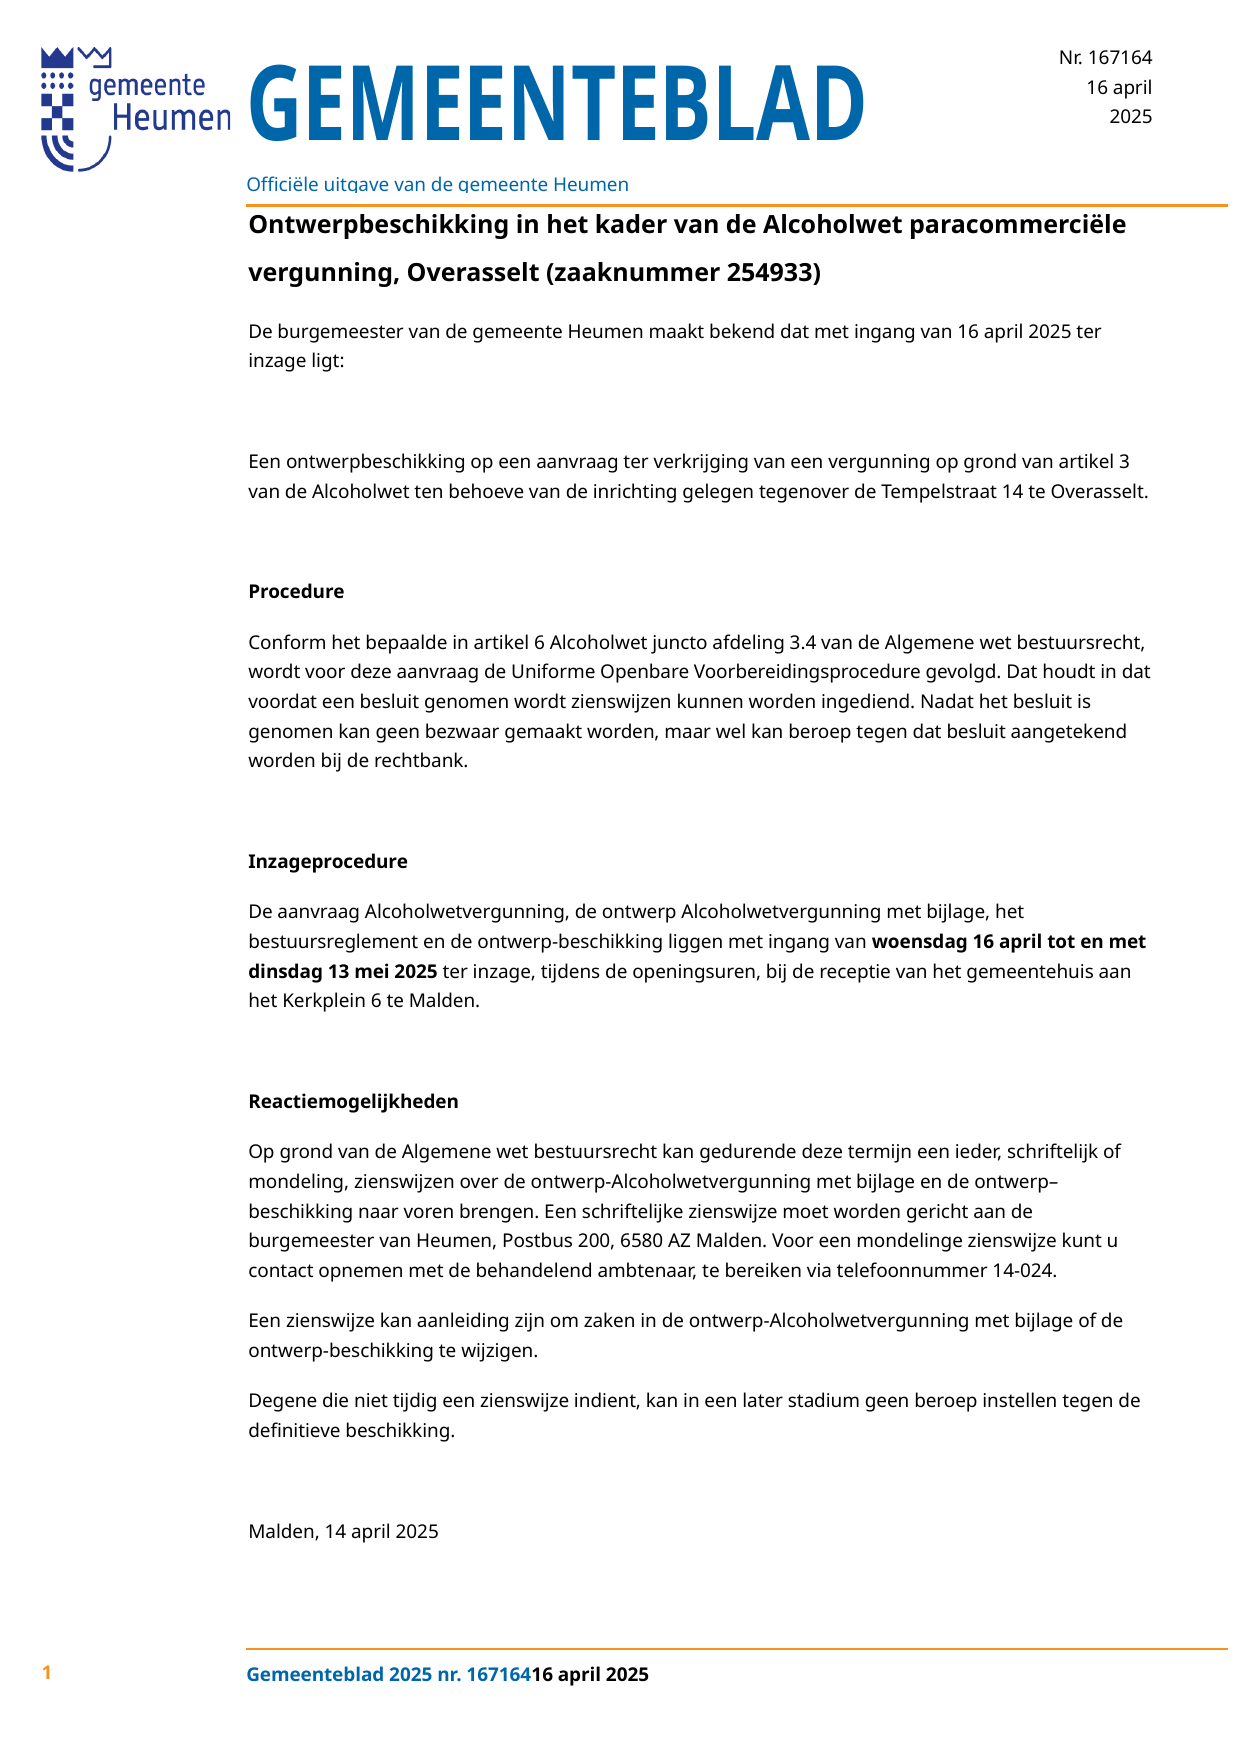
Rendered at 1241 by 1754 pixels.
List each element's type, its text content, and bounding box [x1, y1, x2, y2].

text Op grond van de Algemene wet bestuursrecht kan gedurende deze termijn een ieder, schriftelijk of mondeling, zienswijzen over de ontwerp-Alcoholwetvergunning met bijlage en de ontwerp–beschikking naar voren brengen. Een schriftelijke zienswijze moet worden gericht aan de burgemeester van Heumen, Postbus 200, 6580 AZ Malden. Voor een mondelinge zienswijze kunt u contact opnemen met de behandelend ambtenaar, te bereiken via telefoonnummer 14-024. [248, 1139, 1152, 1283]
text Ontwerpbeschikking in het kader van de Alcoholwet paracommerciële vergunning, Overasselt (zaaknummer 254933) [248, 207, 1152, 288]
text Reactiemogelijkheden [248, 1088, 1152, 1114]
text Malden, 14 april 2025 [248, 1518, 1152, 1544]
text Degene die niet tijdig een zienswijze indient, kan in een later stadium geen beroep instellen tegen de definitieve beschikking. [248, 1387, 1152, 1443]
text Conform het bepaalde in artikel 6 Alcoholwet juncto afdeling 3.4 van de Algemene wet bestuursrecht, wordt voor deze aanvraag de Uniforme Openbare Voorbereidingsprocedure gevolgd. Dat houdt in dat voordat een besluit genomen wordt zienswijzen kunnen worden ingediend. Nadat het besluit is genomen kan geen bezwaar gemaakt worden, maar wel kan beroep tegen dat besluit aangetekend worden bij de rechtbank. [248, 629, 1152, 773]
text Inzageprocedure [248, 848, 1152, 874]
picture [41, 47, 231, 172]
text Een ontwerpbeschikking op een aanvraag ter verkrijging van een vergunning op grond van artikel 3 van de Alcoholwet ten behoeve van de inrichting gelegen tegenover de Tempelstraat 14 te Overasselt. [248, 448, 1152, 504]
text De aanvraag Alcoholwetvergunning, de ontwerp Alcoholwetvergunning met bijlage, het bestuursreglement en de ontwerp-beschikking liggen met ingang van woensdag 16 april tot en met dinsdag 13 mei 2025 ter inzage, tijdens de openingsuren, bij de receptie van het gemeentehuis aan het Kerkplein 6 te Malden. [248, 899, 1152, 1013]
text De burgemeester van de gemeente Heumen maakt bekend dat met ingang van 16 april 2025 ter inzage ligt: [248, 318, 1152, 373]
text Procedure [248, 579, 1152, 604]
text Een zienswijze kan aanleiding zijn om zaken in de ontwerp-Alcoholwetvergunning met bijlage of de ontwerp-beschikking te wijzigen. [248, 1307, 1152, 1363]
